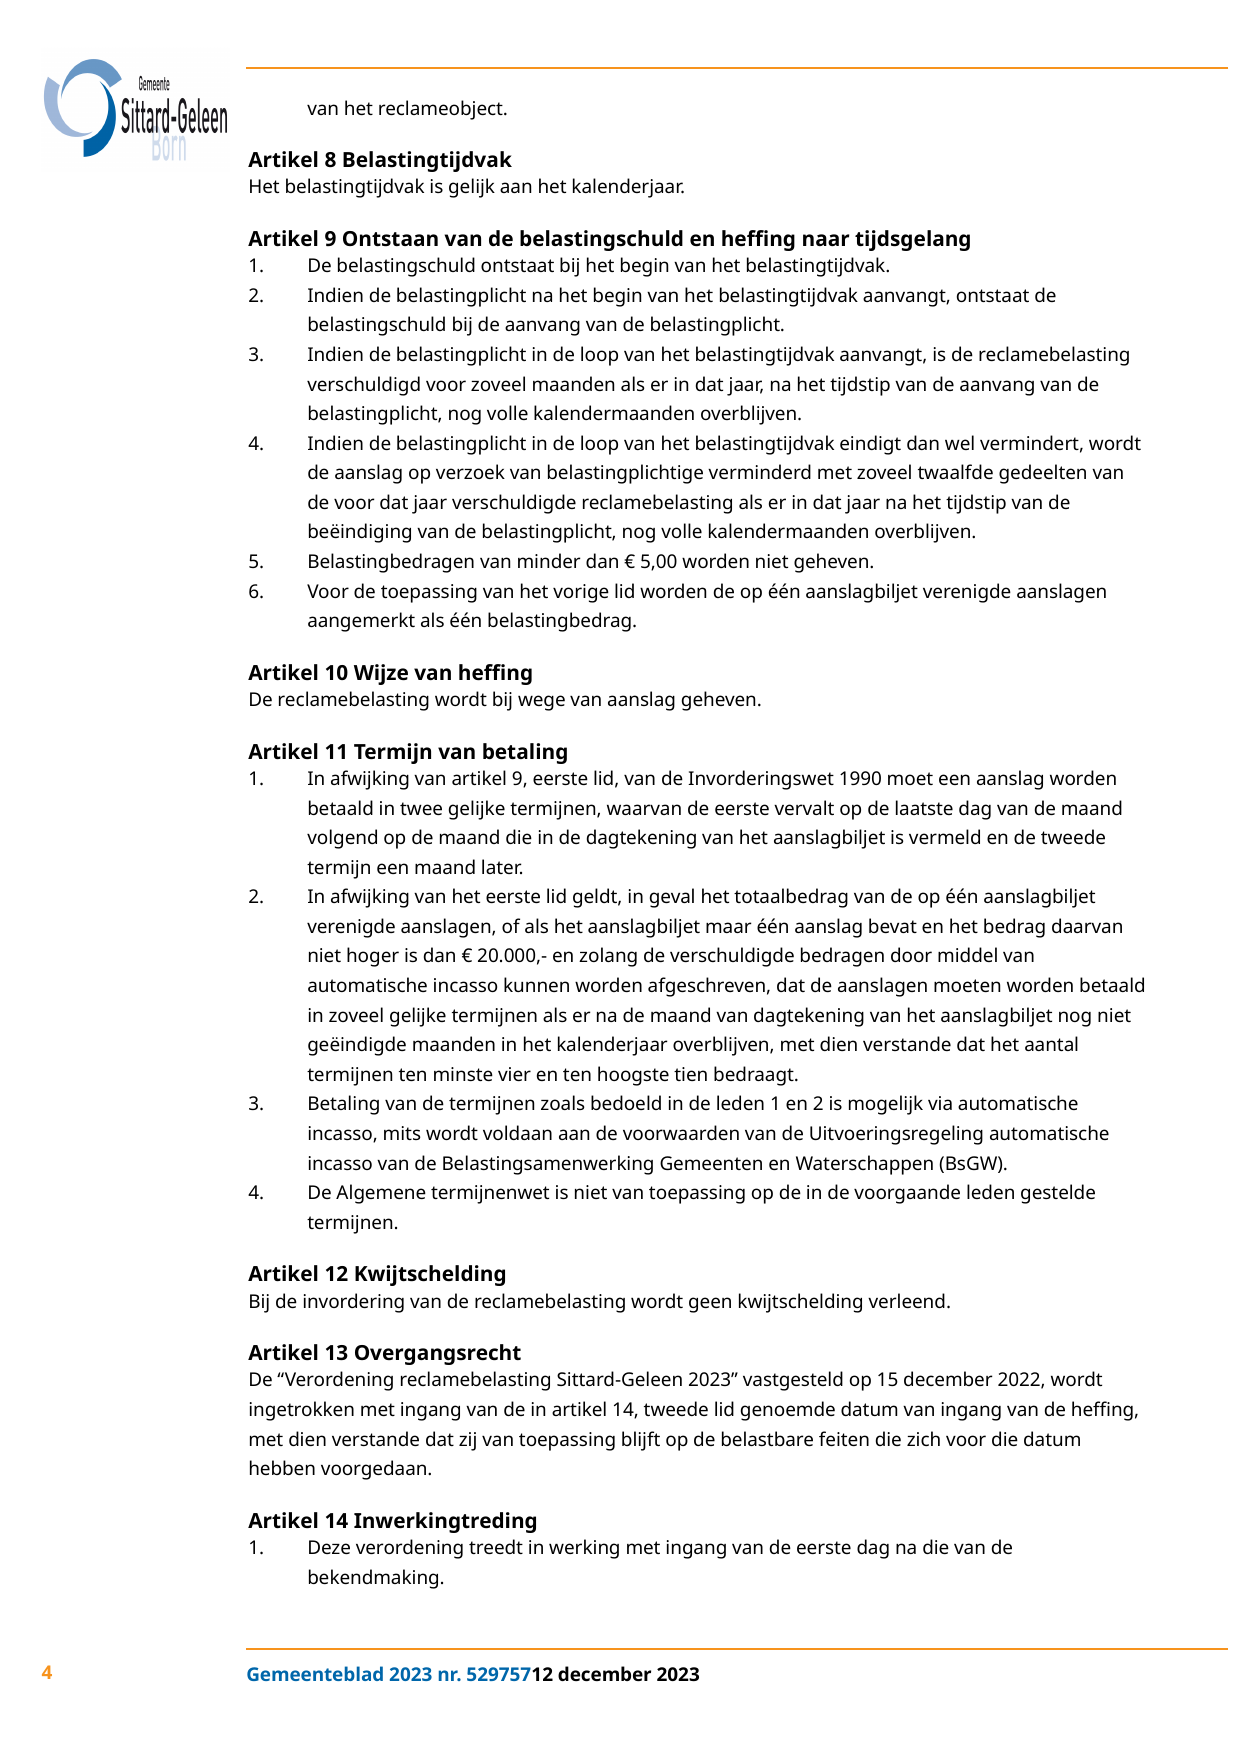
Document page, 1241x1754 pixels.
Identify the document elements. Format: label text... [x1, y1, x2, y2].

text Artikel 9 Ontstaan van de belastingschuld en heffing naar tijdsgelang [248, 224, 1152, 252]
text Artikel 11 Termijn van betaling [248, 737, 1152, 765]
list Voor de toepassing van het vorige lid worden de op één aanslagbiljet verenigde aanslagen aangemerkt als één belastingbedrag. [248, 578, 1152, 633]
list Indien de belastingplicht in de loop van het belastingtijdvak aanvangt, is de reclamebelasting verschuldigd voor zoveel maanden als er in dat jaar, na het tijdstip van de aanvang van de belastingplicht, nog volle kalendermaanden overblijven. [248, 341, 1152, 426]
list Belastingbedragen van minder dan € 5,00 worden niet geheven. [248, 548, 1152, 574]
text Het belastingtijdvak is gelijk aan het kalenderjaar. [248, 174, 1152, 199]
list Deze verordening treedt in werking met ingang van de eerste dag na die van de bekendmaking. [248, 1534, 1152, 1589]
list In afwijking van artikel 9, eerste lid, van de Invorderingswet 1990 moet een aanslag worden betaald in twee gelijke termijnen, waarvan de eerste vervalt op de laatste dag van de maand volgend op de maand die in de dagtekening van het aanslagbiljet is vermeld en de tweede termijn een maand later. [248, 765, 1152, 880]
list van het reclameobject. [248, 95, 1152, 121]
text Bij de invordering van de reclamebelasting wordt geen kwijtschelding verleend. [248, 1288, 1152, 1313]
list De belastingschuld ontstaat bij het begin van het belastingtijdvak. [248, 252, 1152, 278]
text Artikel 14 Inwerkingtreding [248, 1506, 1152, 1534]
list Indien de belastingplicht na het begin van het belastingtijdvak aanvangt, ontstaat de belastingschuld bij de aanvang van de belastingplicht. [248, 282, 1152, 337]
text De “Verordening reclamebelasting Sittard-Geleen 2023” vastgesteld op 15 december 2022, wordt ingetrokken met ingang van de in artikel 14, tweede lid genoemde datum van ingang van de heffing, met dien verstande dat zij van toepassing blijft op de belastbare feiten die zich voor die datum hebben voorgedaan. [248, 1367, 1152, 1481]
list De Algemene termijnenwet is niet van toepassing op de in de voorgaande leden gestelde termijnen. [248, 1179, 1152, 1235]
list Indien de belastingplicht in de loop van het belastingtijdvak eindigt dan wel vermindert, wordt de aanslag op verzoek van belastingplichtige verminderd met zoveel twaalfde gedeelten van de voor dat jaar verschuldigde reclamebelasting als er in dat jaar na het tijdstip van de beëindiging van de belastingplicht, nog volle kalendermaanden overblijven. [248, 430, 1152, 544]
text De reclamebelasting wordt bij wege van aanslag geheven. [248, 686, 1152, 712]
picture [41, 47, 231, 172]
text Artikel 10 Wijze van heffing [248, 658, 1152, 686]
list Betaling van de termijnen zoals bedoeld in de leden 1 en 2 is mogelijk via automatische incasso, mits wordt voldaan aan de voorwaarden van de Uitvoeringsregeling automatische incasso van de Belastingsamenwerking Gemeenten en Waterschappen (BsGW). [248, 1091, 1152, 1176]
list In afwijking van het eerste lid geldt, in geval het totaalbedrag van de op één aanslagbiljet verenigde aanslagen, of als het aanslagbiljet maar één aanslag bevat en het bedrag daarvan niet hoger is dan € 20.000,- en zolang de verschuldigde bedragen door middel van automatische incasso kunnen worden afgeschreven, dat de aanslagen moeten worden betaald in zoveel gelijke termijnen als er na de maand van dagtekening van het aanslagbiljet nog niet geëindigde maanden in het kalenderjaar overblijven, met dien verstande dat het aantal termijnen ten minste vier en ten hoogste tien bedraagt. [248, 883, 1152, 1087]
text Artikel 8 Belastingtijdvak [248, 145, 1152, 174]
text Artikel 13 Overgangsrecht [248, 1338, 1152, 1367]
text Artikel 12 Kwijtschelding [248, 1259, 1152, 1288]
